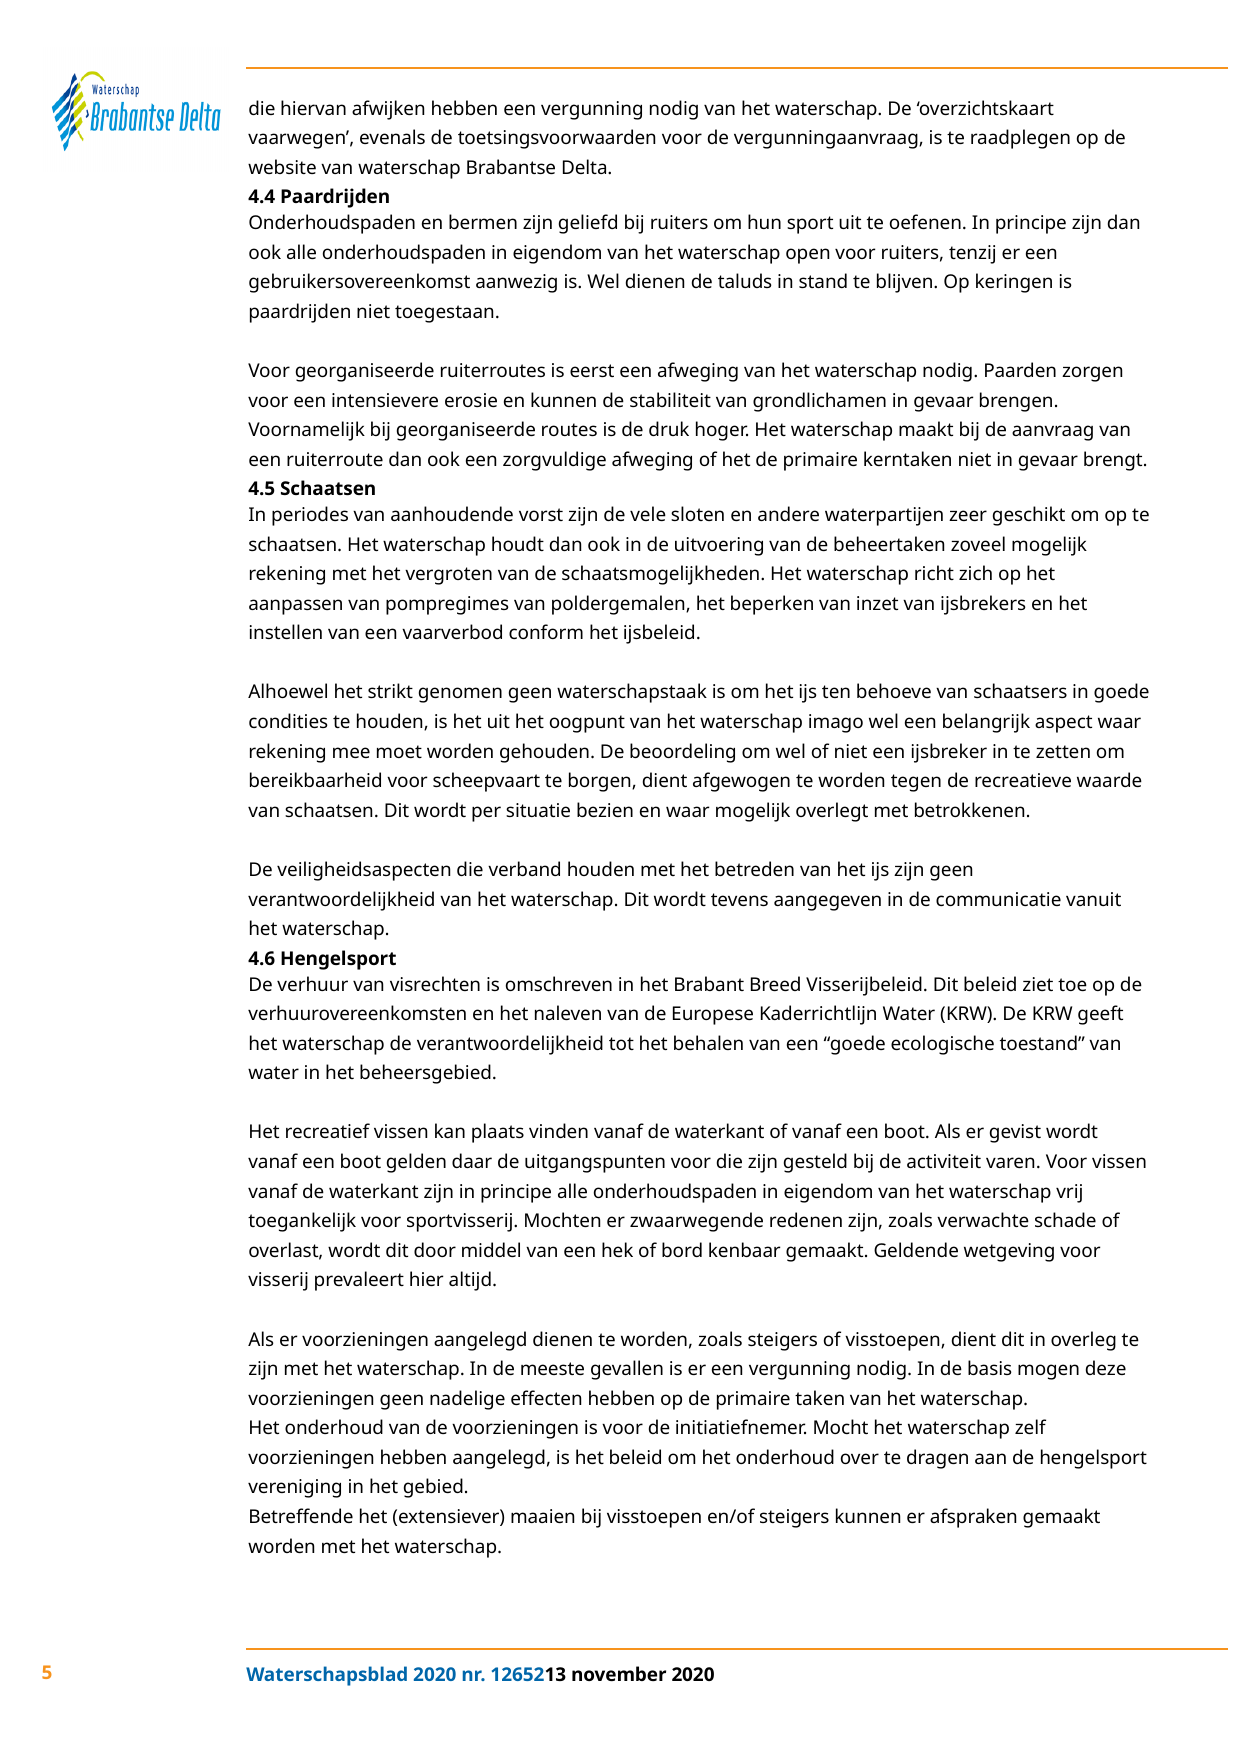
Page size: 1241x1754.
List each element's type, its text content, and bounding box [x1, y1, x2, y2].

text 4.5 Schaatsen [248, 476, 1152, 501]
text Voor georganiseerde ruiterroutes is eerst een afweging van het waterschap nodig. Paarden zorgen voor een intensievere erosie en kunnen de stabiliteit van grondlichamen in gevaar brengen. Voornamelijk bij georganiseerde routes is de druk hoger. Het waterschap maakt bij de aanvraag van een ruiterroute dan ook een zorgvuldige afweging of het de primaire kerntaken niet in gevaar brengt. [248, 357, 1152, 472]
text Als er voorzieningen aangelegd dienen te worden, zoals steigers of visstoepen, dient dit in overleg te zijn met het waterschap. In de meeste gevallen is er een vergunning nodig. In de basis mogen deze voorzieningen geen nadelige effecten hebben op de primaire taken van het waterschap. [248, 1326, 1152, 1411]
text 4.6 Hengelsport [248, 945, 1152, 971]
text Het onderhoud van de voorzieningen is voor de initiatiefnemer. Mocht het waterschap zelf voorzieningen hebben aangelegd, is het beleid om het onderhoud over te dragen aan de hengelsport vereniging in het gebied. [248, 1414, 1152, 1499]
picture [41, 47, 231, 172]
text Onderhoudspaden en bermen zijn geliefd bij ruiters om hun sport uit te oefenen. In principe zijn dan ook alle onderhoudspaden in eigendom van het waterschap open voor ruiters, tenzij er een gebruikersovereenkomst aanwezig is. Wel dienen de taluds in stand te blijven. Op keringen is paardrijden niet toegestaan. [248, 209, 1152, 324]
text In periodes van aanhoudende vorst zijn de vele sloten en andere waterpartijen zeer geschikt om op te schaatsen. Het waterschap houdt dan ook in de uitvoering van de beheertaken zoveel mogelijk rekening met het vergroten van de schaatsmogelijkheden. Het waterschap richt zich op het aanpassen van pompregimes van poldergemalen, het beperken van inzet van ijsbrekers en het instellen van een vaarverbod conform het ijsbeleid. [248, 501, 1152, 645]
text Het recreatief vissen kan plaats vinden vanaf de waterkant of vanaf een boot. Als er gevist wordt vanaf een boot gelden daar de uitgangspunten voor die zijn gesteld bij de activiteit varen. Voor vissen vanaf de waterkant zijn in principe alle onderhoudspaden in eigendom van het waterschap vrij toegankelijk voor sportvisserij. Mochten er zwaarwegende redenen zijn, zoals verwachte schade of overlast, wordt dit door middel van een hek of bord kenbaar gemaakt. Geldende wetgeving voor visserij prevaleert hier altijd. [248, 1119, 1152, 1292]
text De verhuur van visrechten is omschreven in het Brabant Breed Visserijbeleid. Dit beleid ziet toe op de verhuurovereenkomsten en het naleven van de Europese Kaderrichtlijn Water (KRW). De KRW geeft het waterschap de verantwoordelijkheid tot het behalen van een “goede ecologische toestand” van water in het beheersgebied. [248, 971, 1152, 1085]
text Betreffende het (extensiever) maaien bij visstoepen en/of steigers kunnen er afspraken gemaakt worden met het waterschap. [248, 1503, 1152, 1558]
text die hiervan afwijken hebben een vergunning nodig van het waterschap. De ‘overzichtskaart vaarwegen’, evenals de toetsingsvoorwaarden voor de vergunningaanvraag, is te raadplegen op de website van waterschap Brabantse Delta. [248, 95, 1152, 180]
text Alhoewel het strikt genomen geen waterschapstaak is om het ijs ten behoeve van schaatsers in goede condities te houden, is het uit het oogpunt van het waterschap imago wel een belangrijk aspect waar rekening mee moet worden gehouden. De beoordeling om wel of niet een ijsbreker in te zetten om bereikbaarheid voor scheepvaart te borgen, dient afgewogen te worden tegen de recreatieve waarde van schaatsen. Dit wordt per situatie bezien en waar mogelijk overlegt met betrokkenen. [248, 679, 1152, 823]
text 4.4 Paardrijden [248, 183, 1152, 209]
text De veiligheidsaspecten die verband houden met het betreden van het ijs zijn geen verantwoordelijkheid van het waterschap. Dit wordt tevens aangegeven in de communicatie vanuit het waterschap. [248, 856, 1152, 941]
